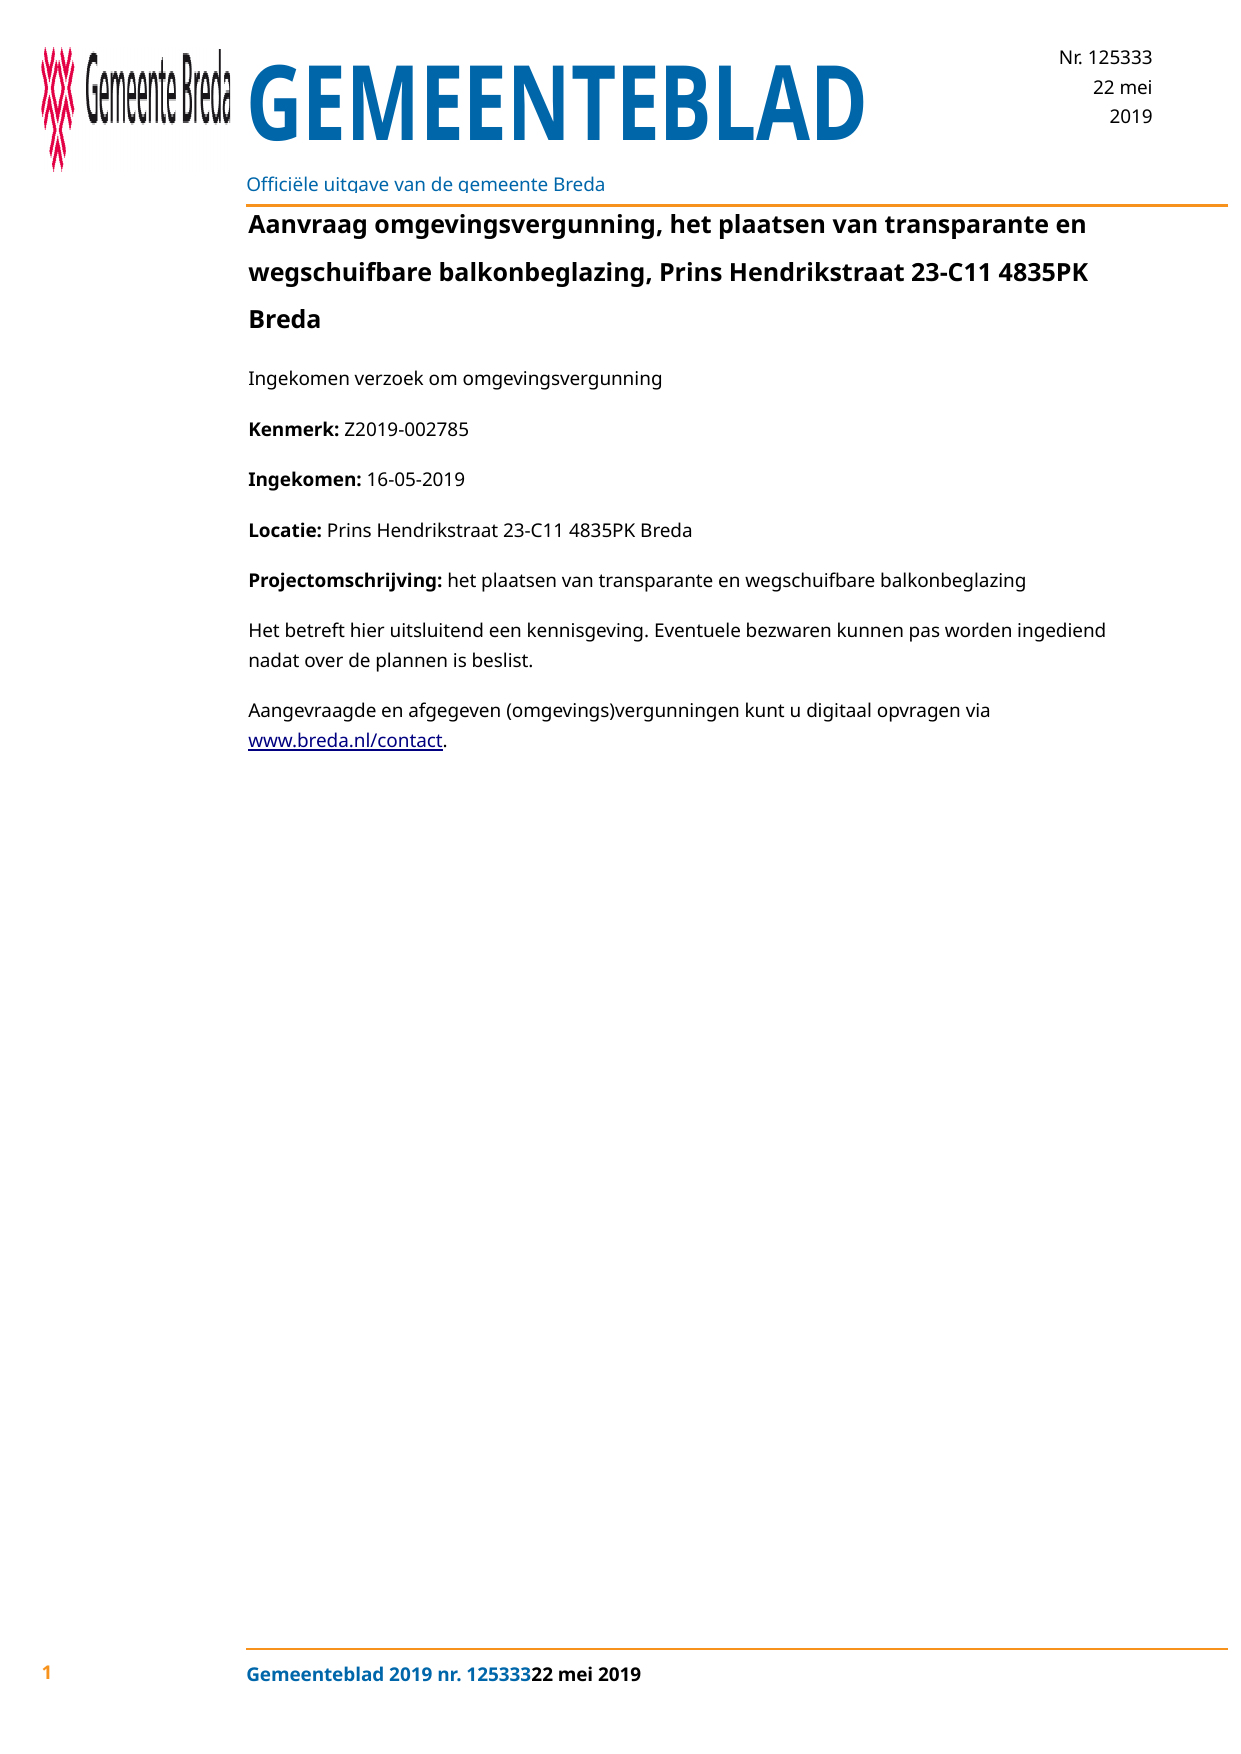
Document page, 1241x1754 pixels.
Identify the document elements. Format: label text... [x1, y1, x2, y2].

text Projectomschrijving: het plaatsen van transparante en wegschuifbare balkonbeglazing [248, 567, 1152, 593]
text Ingekomen: 16-05-2019 [248, 466, 1152, 492]
text Aanvraag omgevingsvergunning, het plaatsen van transparante en wegschuifbare balkonbeglazing, Prins Hendrikstraat 23-C11 4835PK Breda [248, 207, 1152, 336]
picture [41, 47, 231, 172]
text Ingekomen verzoek om omgevingsvergunning [248, 366, 1152, 391]
text Locatie: Prins Hendrikstraat 23-C11 4835PK Breda [248, 517, 1152, 542]
text Aangevraagde en afgegeven (omgevings)vergunningen kunt u digitaal opvragen via www.breda.nl/contact. [248, 698, 1152, 753]
text Het betreft hier uitsluitend een kennisgeving. Eventuele bezwaren kunnen pas worden ingediend nadat over de plannen is beslist. [248, 618, 1152, 673]
text Kenmerk: Z2019-002785 [248, 416, 1152, 442]
